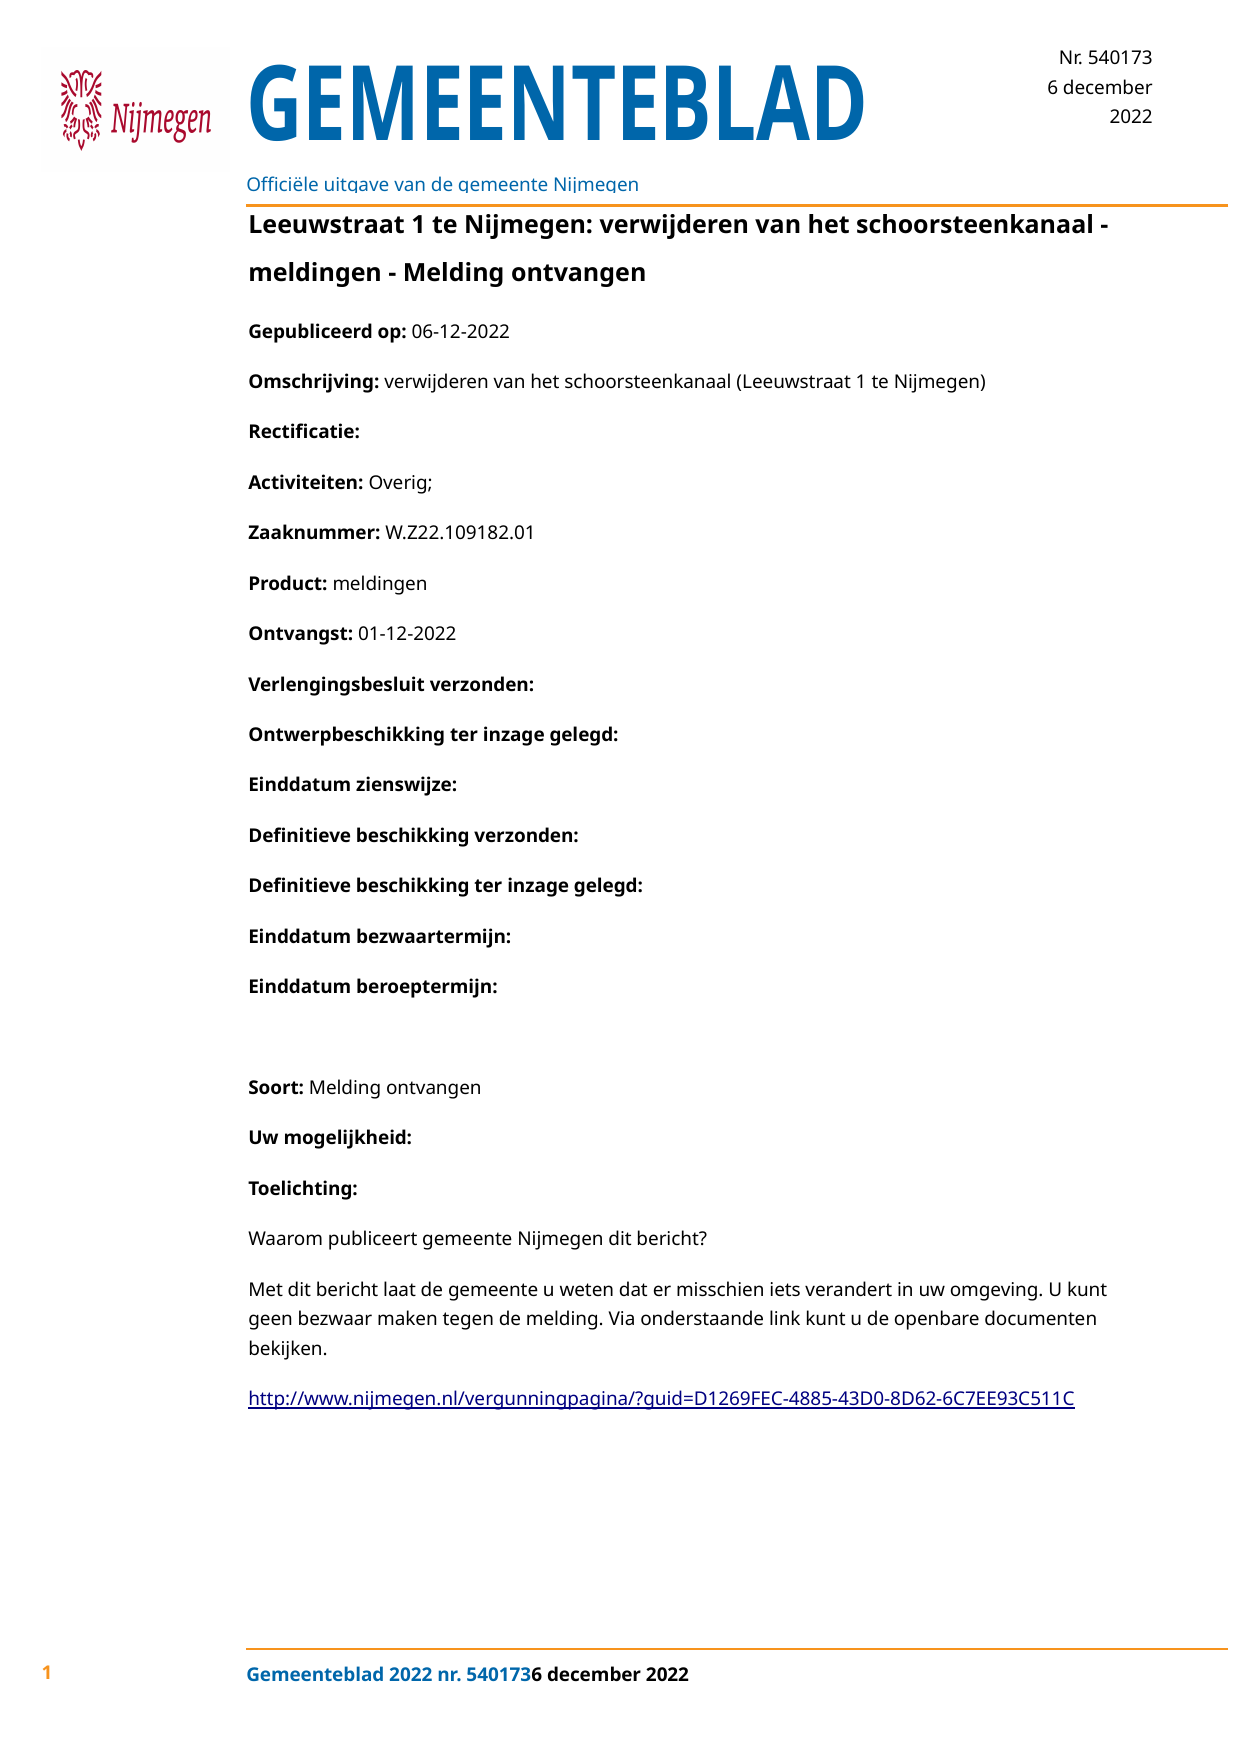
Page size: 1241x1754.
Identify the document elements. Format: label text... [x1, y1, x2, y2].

text Gepubliceerd op: 06-12-2022 [248, 318, 1152, 344]
text Met dit bericht laat de gemeente u weten dat er misschien iets verandert in uw omgeving. U kunt geen bezwaar maken tegen de melding. Via onderstaande link kunt u de openbare documenten bekijken. [248, 1276, 1152, 1361]
text Einddatum zienswijze: [248, 772, 1152, 797]
text Definitieve beschikking ter inzage gelegd: [248, 872, 1152, 898]
text Ontwerpbeschikking ter inzage gelegd: [248, 721, 1152, 747]
text Omschrijving: verwijderen van het schoorsteenkanaal (Leeuwstraat 1 te Nijmegen) [248, 368, 1152, 394]
text Ontvangst: 01-12-2022 [248, 620, 1152, 646]
text Definitieve beschikking verzonden: [248, 822, 1152, 848]
text Rectificatie: [248, 419, 1152, 444]
text Uw mogelijkheid: [248, 1124, 1152, 1150]
text http://www.nijmegen.nl/vergunningpagina/?guid=D1269FEC-4885-43D0-8D62-6C7EE93C511C [248, 1385, 1152, 1411]
picture [41, 47, 231, 172]
text Waarom publiceert gemeente Nijmegen dit bericht? [248, 1225, 1152, 1251]
text Activiteiten: Overig; [248, 469, 1152, 495]
text Zaaknummer: W.Z22.109182.01 [248, 519, 1152, 545]
text Soort: Melding ontvangen [248, 1074, 1152, 1100]
text Toelichting: [248, 1175, 1152, 1201]
text Einddatum beroeptermijn: [248, 973, 1152, 999]
text Leeuwstraat 1 te Nijmegen: verwijderen van het schoorsteenkanaal - meldingen - Melding ontvangen [248, 207, 1152, 288]
text Product: meldingen [248, 570, 1152, 596]
text Verlengingsbesluit verzonden: [248, 671, 1152, 697]
text Einddatum bezwaartermijn: [248, 923, 1152, 949]
